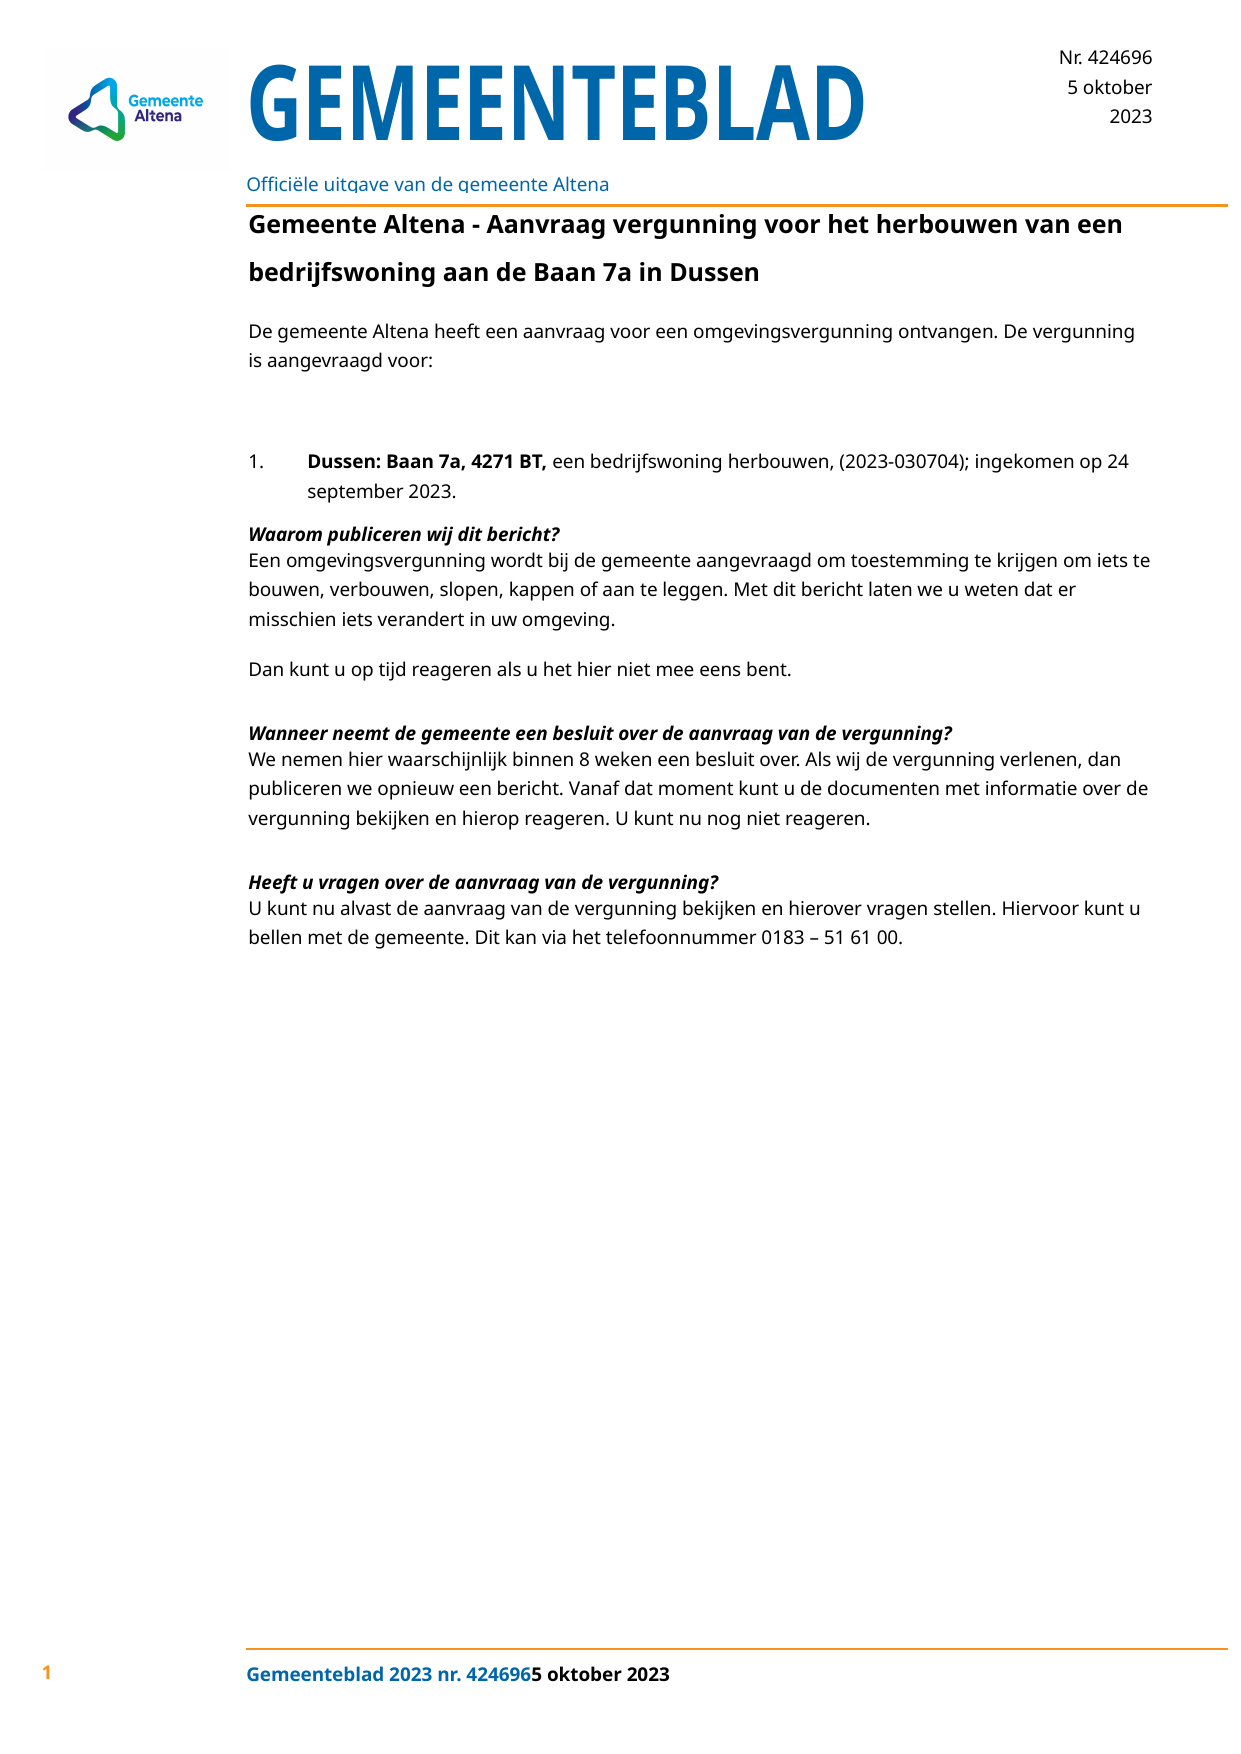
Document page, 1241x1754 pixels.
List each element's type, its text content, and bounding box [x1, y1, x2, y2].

text De gemeente Altena heeft een aanvraag voor een omgevingsvergunning ontvangen. De vergunning is aangevraagd voor: [248, 318, 1152, 373]
text Waarom publiceren wij dit bericht? [248, 521, 1152, 547]
text Wanneer neemt de gemeente een besluit over de aanvraag van de vergunning? [248, 720, 1152, 746]
text Een omgevingsvergunning wordt bij de gemeente aangevraagd om toestemming te krijgen om iets te bouwen, verbouwen, slopen, kappen of aan te leggen. Met dit bericht laten we u weten dat er misschien iets verandert in uw omgeving. [248, 547, 1152, 632]
text Gemeente Altena - Aanvraag vergunning voor het herbouwen van een bedrijfswoning aan de Baan 7a in Dussen [248, 207, 1152, 288]
picture [41, 47, 231, 172]
text Dan kunt u op tijd reageren als u het hier niet mee eens bent. [248, 656, 1152, 682]
text We nemen hier waarschijnlijk binnen 8 weken een besluit over. Als wij de vergunning verlenen, dan publiceren we opnieuw een bericht. Vanaf dat moment kunt u de documenten met informatie over de vergunning bekijken en hierop reageren. U kunt nu nog niet reageren. [248, 746, 1152, 831]
list Dussen: Baan 7a, 4271 BT, een bedrijfswoning herbouwen, (2023-030704); ingekomen op 24 september 2023. [248, 448, 1152, 504]
text Heeft u vragen over de aanvraag van de vergunning? [248, 869, 1152, 895]
text U kunt nu alvast de aanvraag van de vergunning bekijken en hierover vragen stellen. Hiervoor kunt u bellen met de gemeente. Dit kan via het telefoonnummer 0183 – 51 61 00. [248, 895, 1152, 950]
